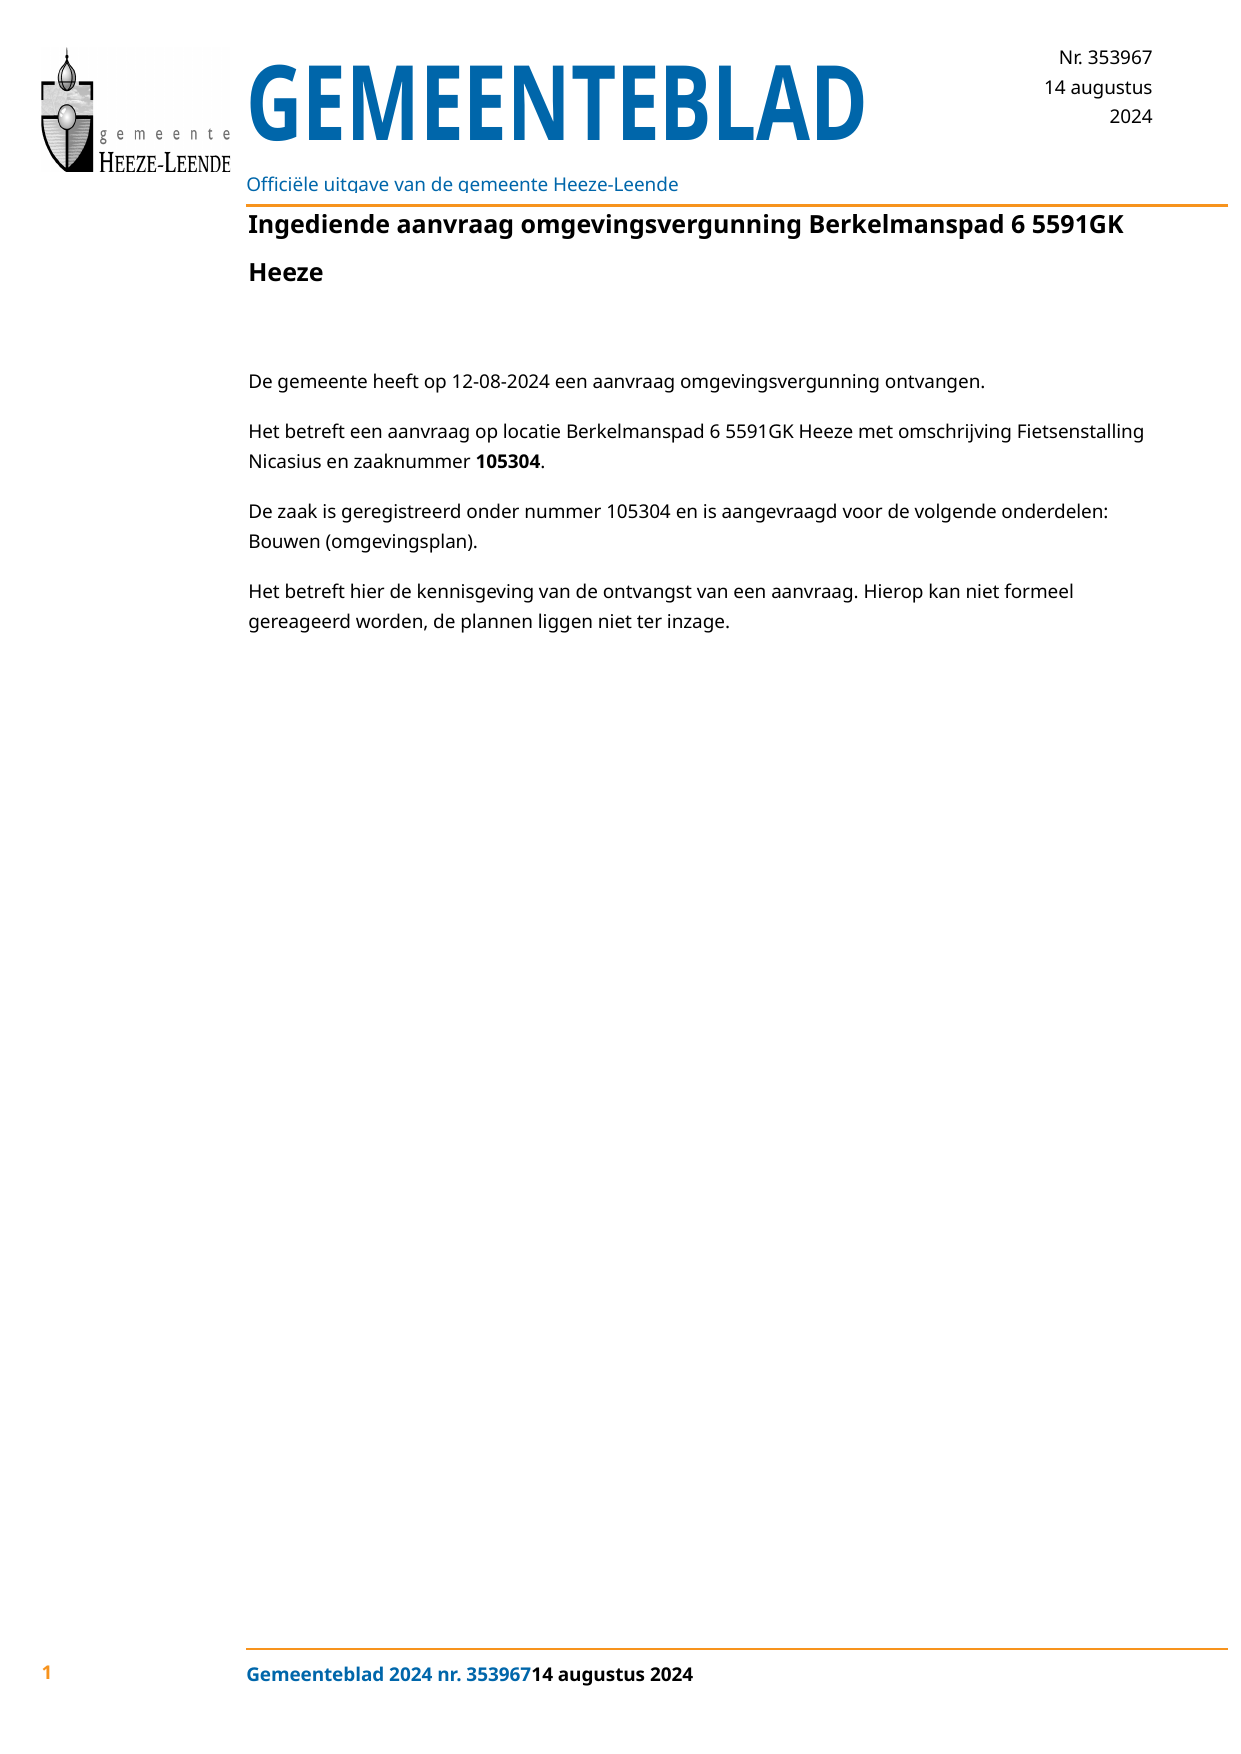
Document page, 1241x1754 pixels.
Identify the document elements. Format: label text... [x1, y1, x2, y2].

text Ingediende aanvraag omgevingsvergunning Berkelmanspad 6 5591GK Heeze [248, 207, 1152, 288]
picture [41, 47, 231, 172]
text De gemeente heeft op 12-08-2024 een aanvraag omgevingsvergunning ontvangen. [248, 368, 1152, 394]
text De zaak is geregistreerd onder nummer 105304 en is aangevraagd voor de volgende onderdelen: Bouwen (omgevingsplan). [248, 499, 1152, 554]
text Het betreft hier de kennisgeving van de ontvangst van een aanvraag. Hierop kan niet formeel gereageerd worden, de plannen liggen niet ter inzage. [248, 579, 1152, 634]
text Het betreft een aanvraag op locatie Berkelmanspad 6 5591GK Heeze met omschrijving Fietsenstalling Nicasius en zaaknummer 105304. [248, 419, 1152, 474]
